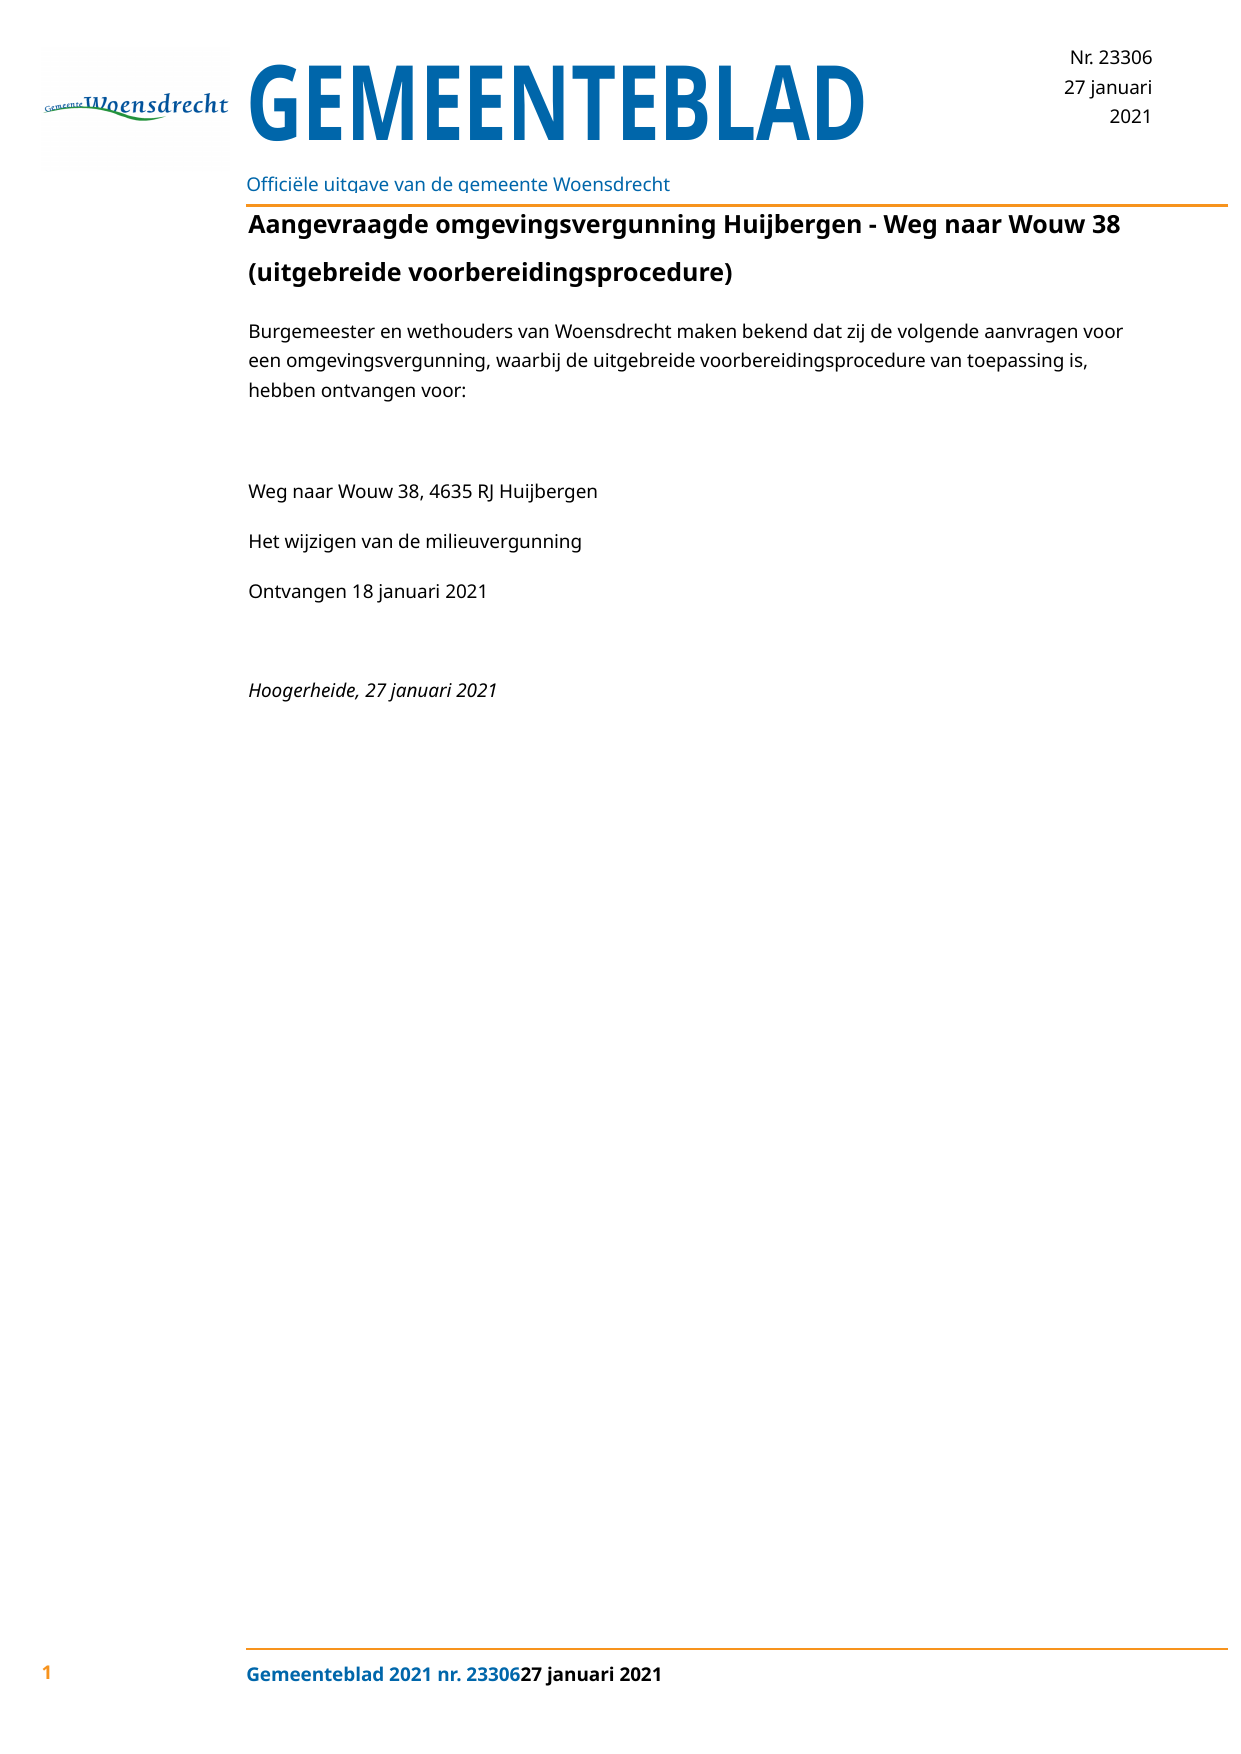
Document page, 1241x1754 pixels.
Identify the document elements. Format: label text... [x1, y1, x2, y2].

picture [41, 47, 231, 172]
text Weg naar Wouw 38, 4635 RJ Huijbergen [248, 478, 1152, 504]
text Het wijzigen van de milieuvergunning [248, 528, 1152, 554]
text Hoogerheide, 27 januari 2021 [248, 677, 1152, 703]
text Burgemeester en wethouders van Woensdrecht maken bekend dat zij de volgende aanvragen voor een omgevingsvergunning, waarbij de uitgebreide voorbereidingsprocedure van toepassing is, hebben ontvangen voor: [248, 318, 1152, 403]
text Ontvangen 18 januari 2021 [248, 579, 1152, 604]
text Aangevraagde omgevingsvergunning Huijbergen - Weg naar Wouw 38 (uitgebreide voorbereidingsprocedure) [248, 207, 1152, 288]
